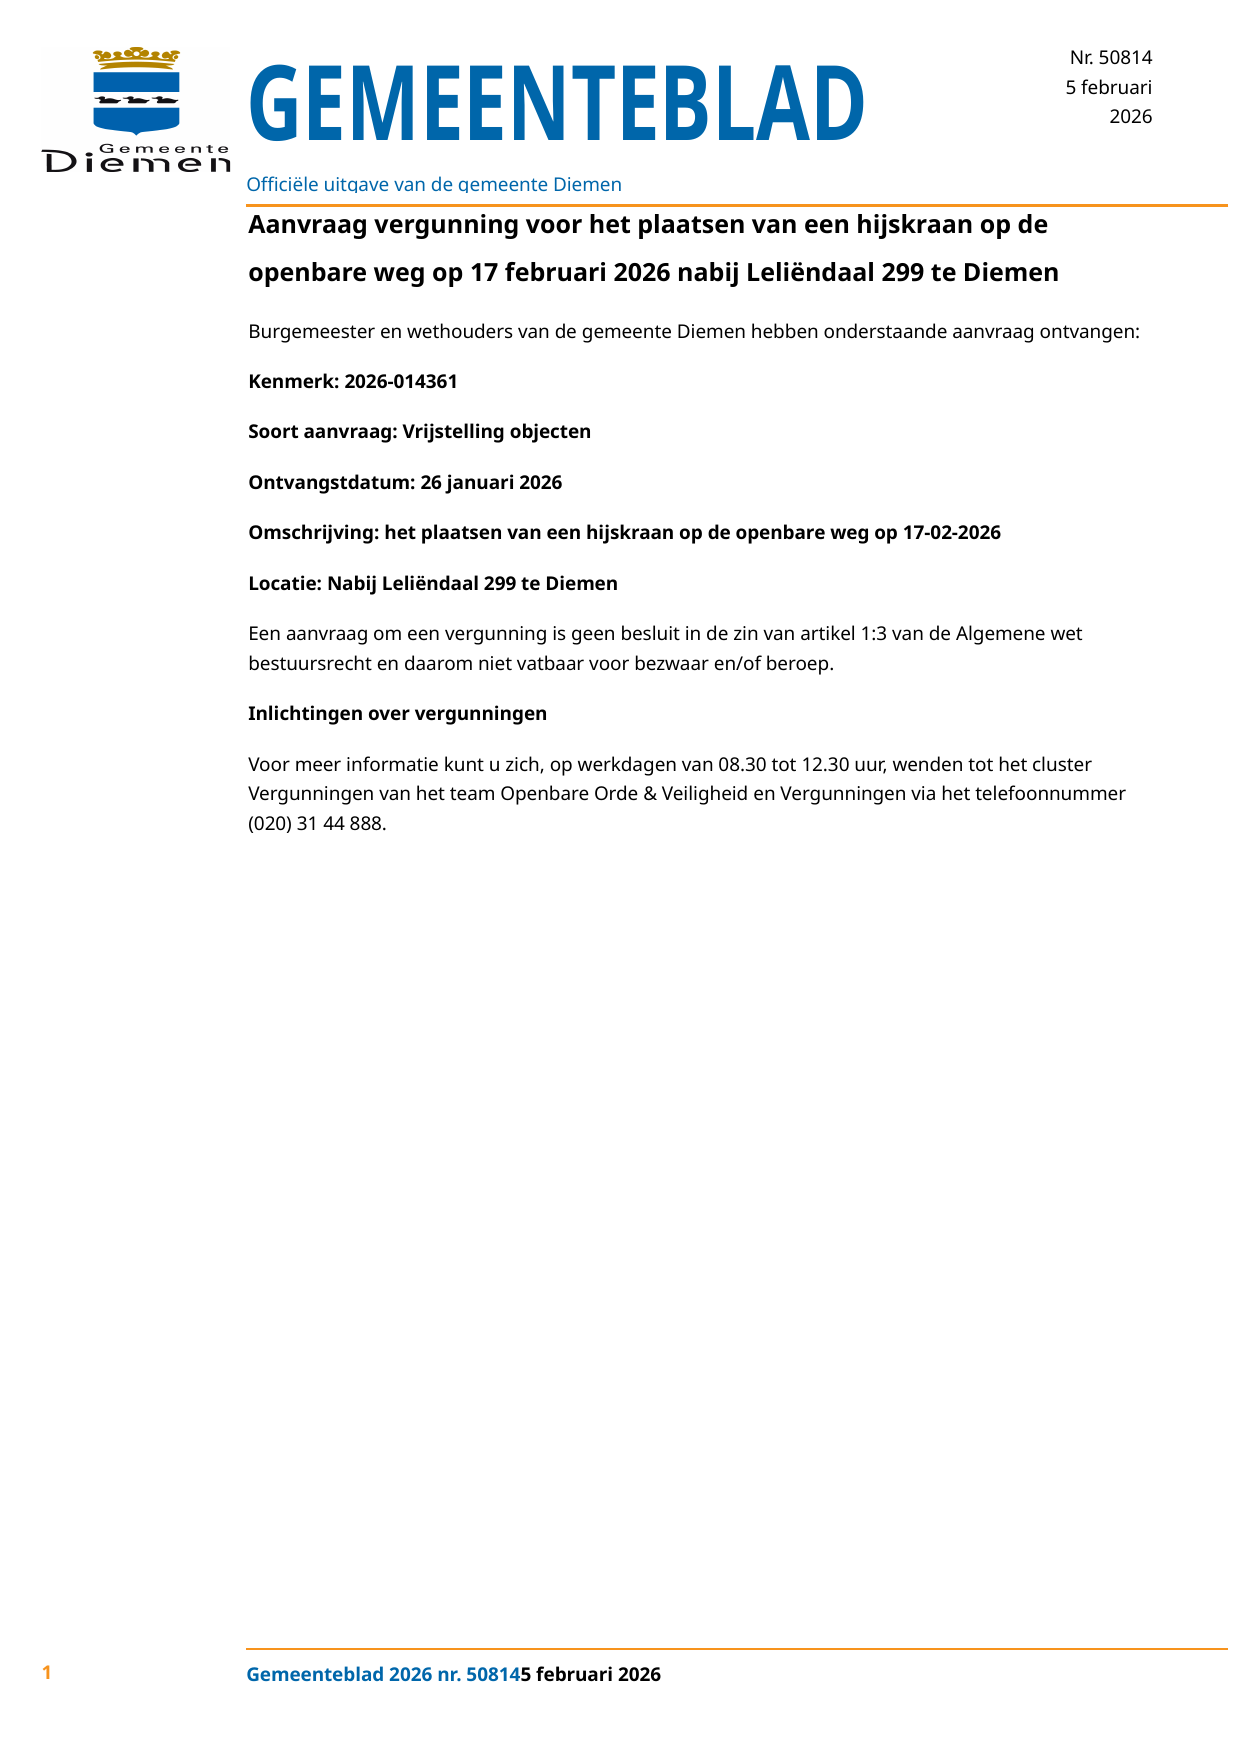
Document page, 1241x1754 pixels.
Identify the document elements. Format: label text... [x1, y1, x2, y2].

text Burgemeester en wethouders van de gemeente Diemen hebben onderstaande aanvraag ontvangen: [248, 318, 1152, 344]
text Soort aanvraag: Vrijstelling objecten [248, 419, 1152, 444]
text Voor meer informatie kunt u zich, op werkdagen van 08.30 tot 12.30 uur, wenden tot het cluster Vergunningen van het team Openbare Orde & Veiligheid en Vergunningen via het telefoonnummer (020) 31 44 888. [248, 751, 1152, 836]
picture [41, 47, 231, 172]
text Een aanvraag om een vergunning is geen besluit in de zin van artikel 1:3 van de Algemene wet bestuursrecht en daarom niet vatbaar voor bezwaar en/of beroep. [248, 620, 1152, 676]
text Kenmerk: 2026-014361 [248, 368, 1152, 394]
text Inlichtingen over vergunningen [248, 700, 1152, 726]
text Omschrijving: het plaatsen van een hijskraan op de openbare weg op 17-02-2026 [248, 519, 1152, 545]
text Aanvraag vergunning voor het plaatsen van een hijskraan op de openbare weg op 17 februari 2026 nabij Leliëndaal 299 te Diemen [248, 207, 1152, 288]
text Ontvangstdatum: 26 januari 2026 [248, 469, 1152, 495]
text Locatie: Nabij Leliëndaal 299 te Diemen [248, 570, 1152, 596]
